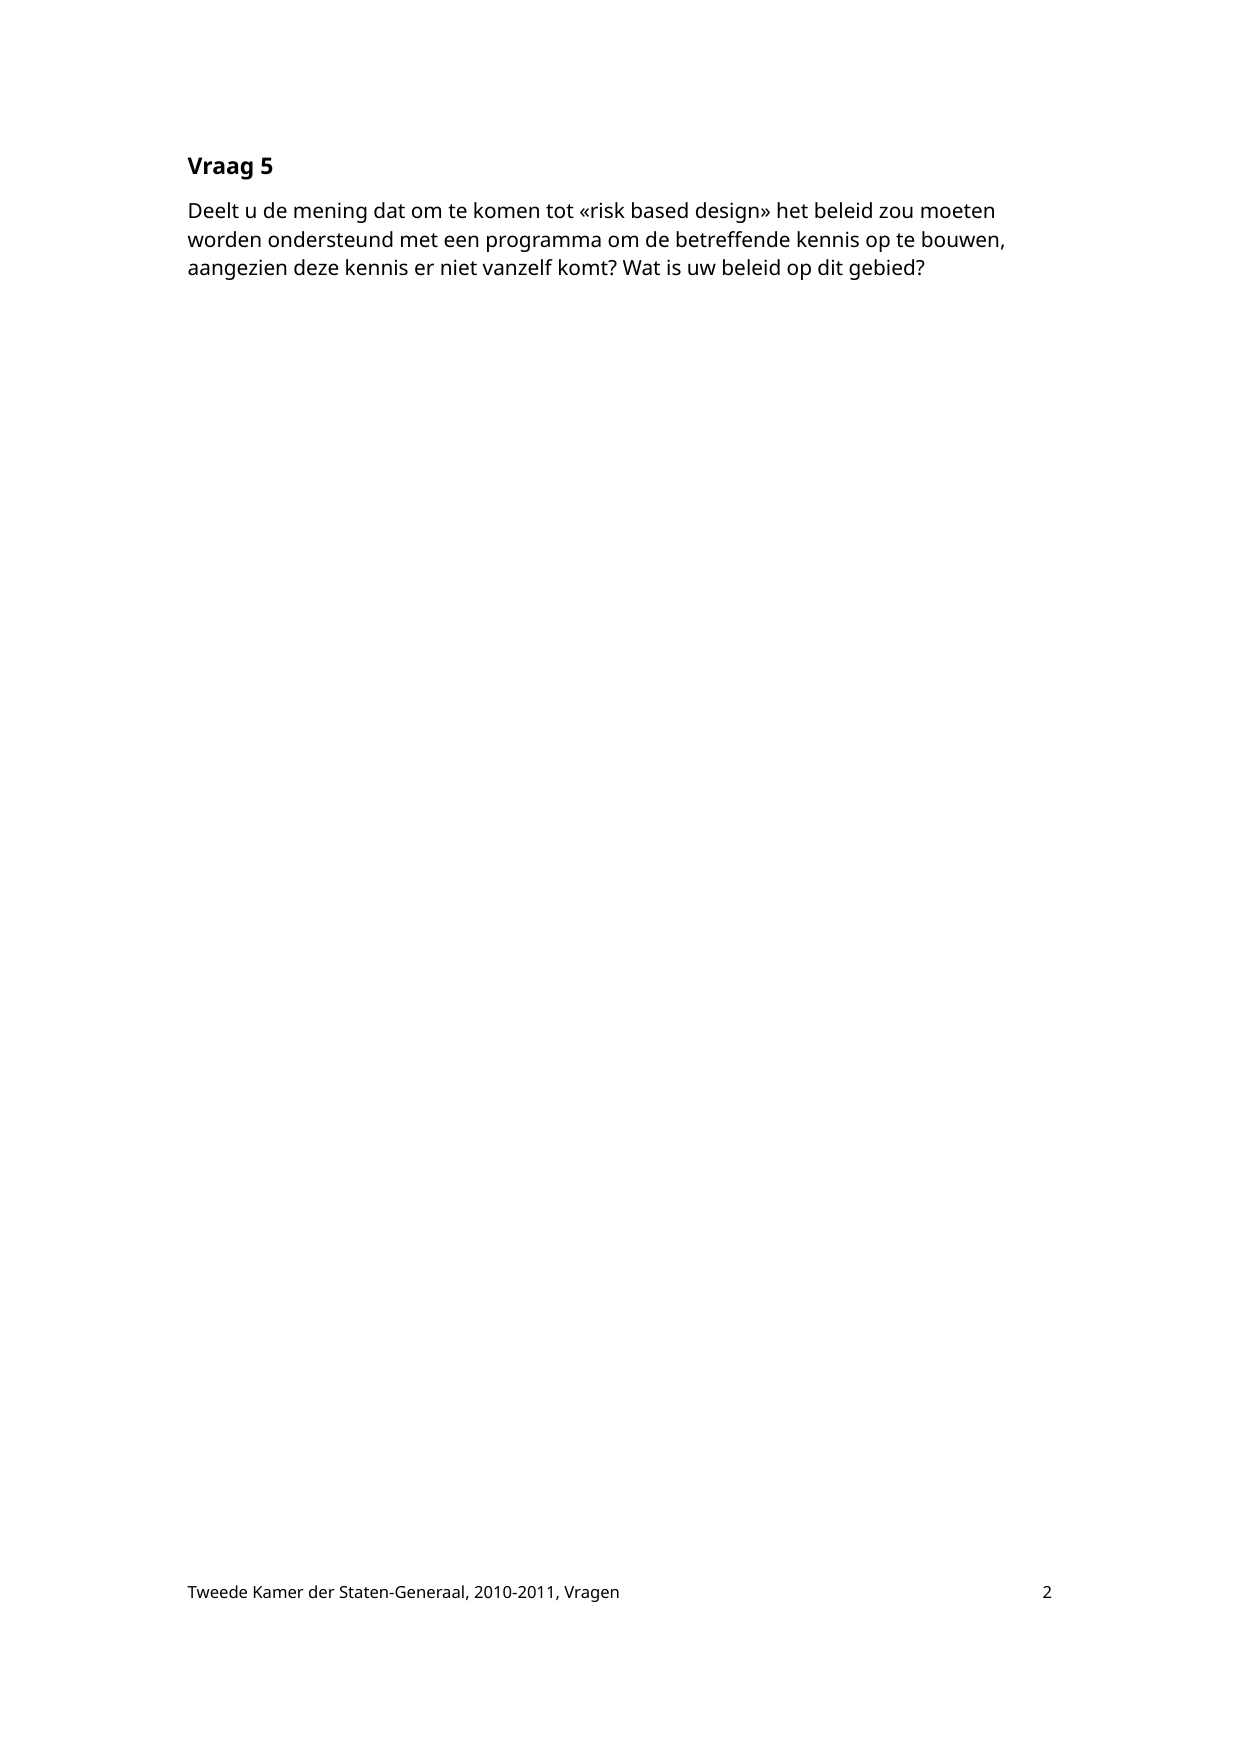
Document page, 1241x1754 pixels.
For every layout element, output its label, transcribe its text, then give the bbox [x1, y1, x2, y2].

subtitle Vraag 5 [187, 150, 1053, 181]
text Deelt u de mening dat om te komen tot «risk based design» het beleid zou moeten worden ondersteund met een programma om de betreffende kennis op te bouwen, aangezien deze kennis er niet vanzelf komt? Wat is uw beleid op dit gebied? [187, 196, 1053, 282]
